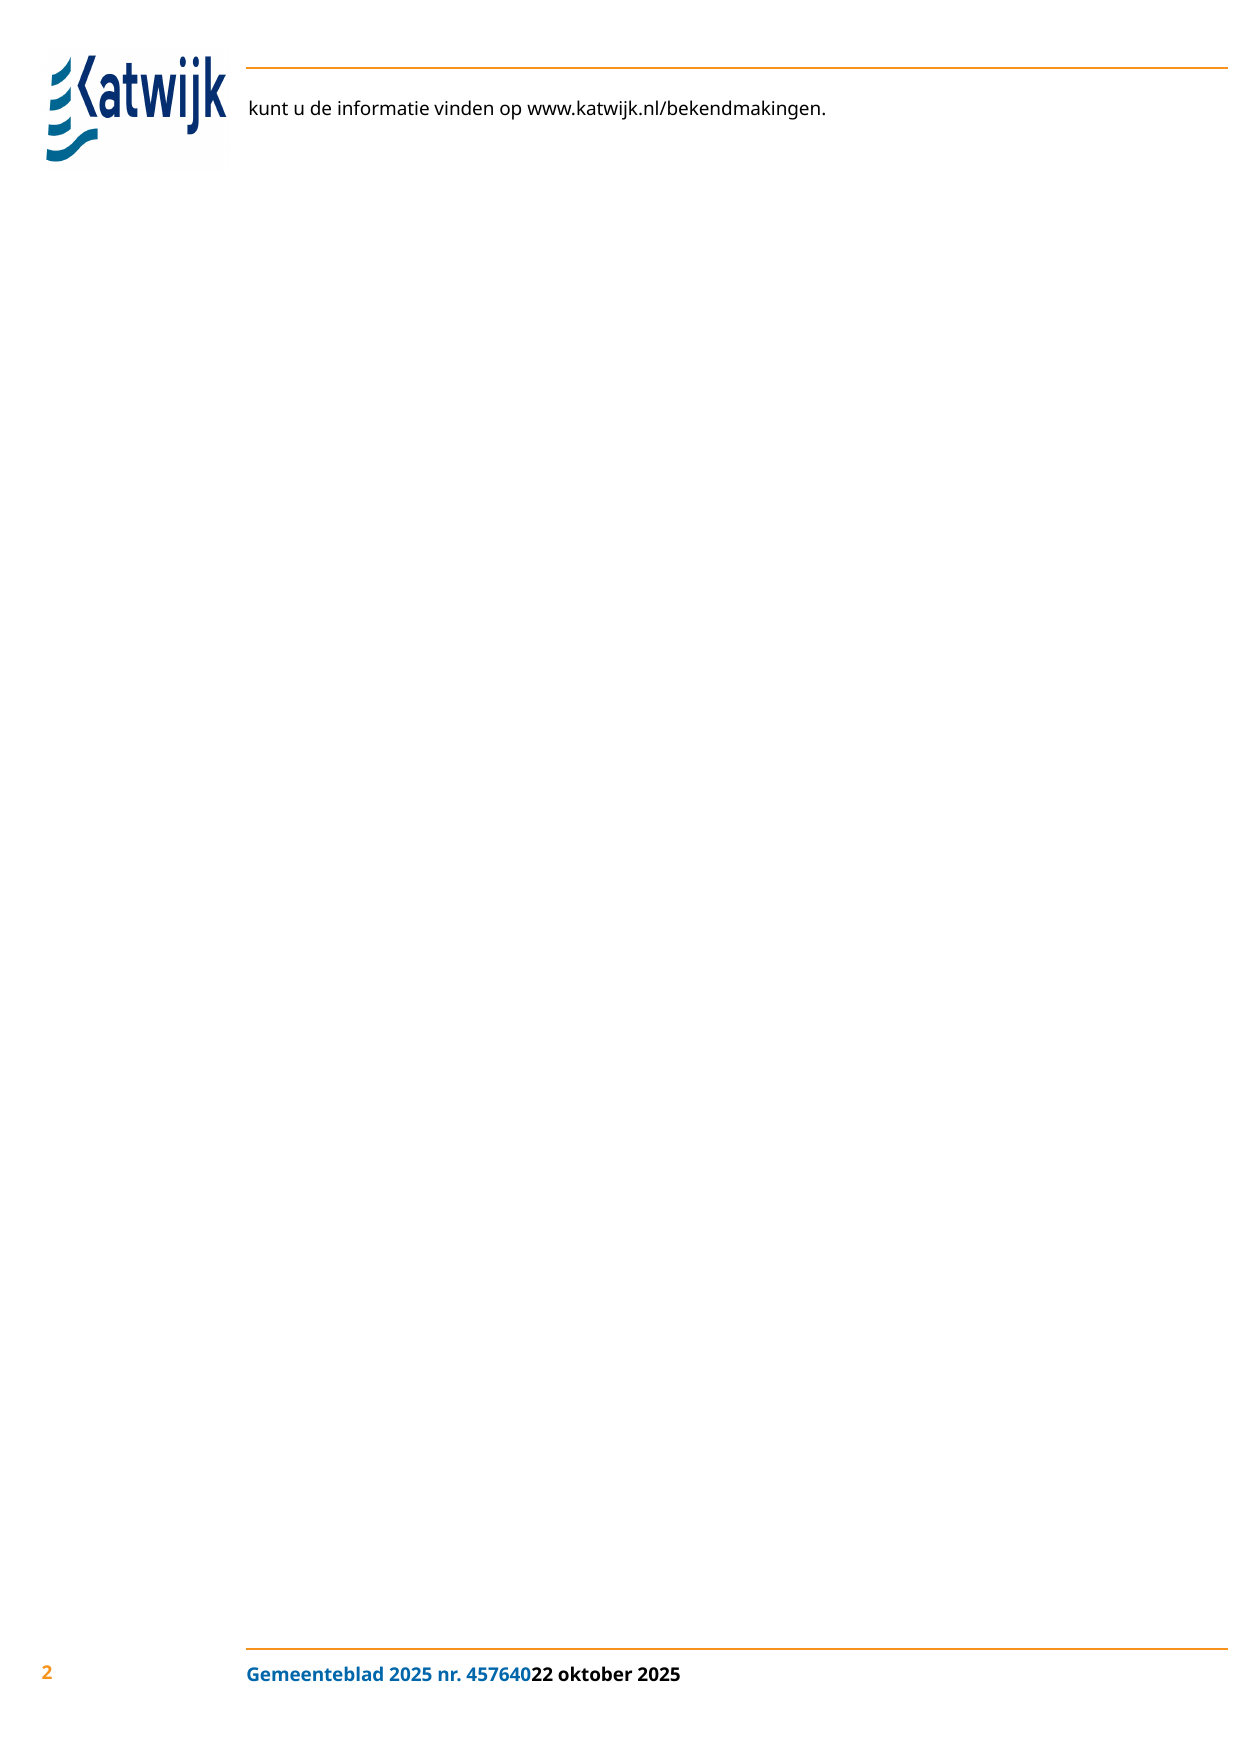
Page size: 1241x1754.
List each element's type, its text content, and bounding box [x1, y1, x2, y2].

picture [41, 47, 231, 172]
text kunt u de informatie vinden op www.katwijk.nl/bekendmakingen. [248, 95, 1152, 121]
